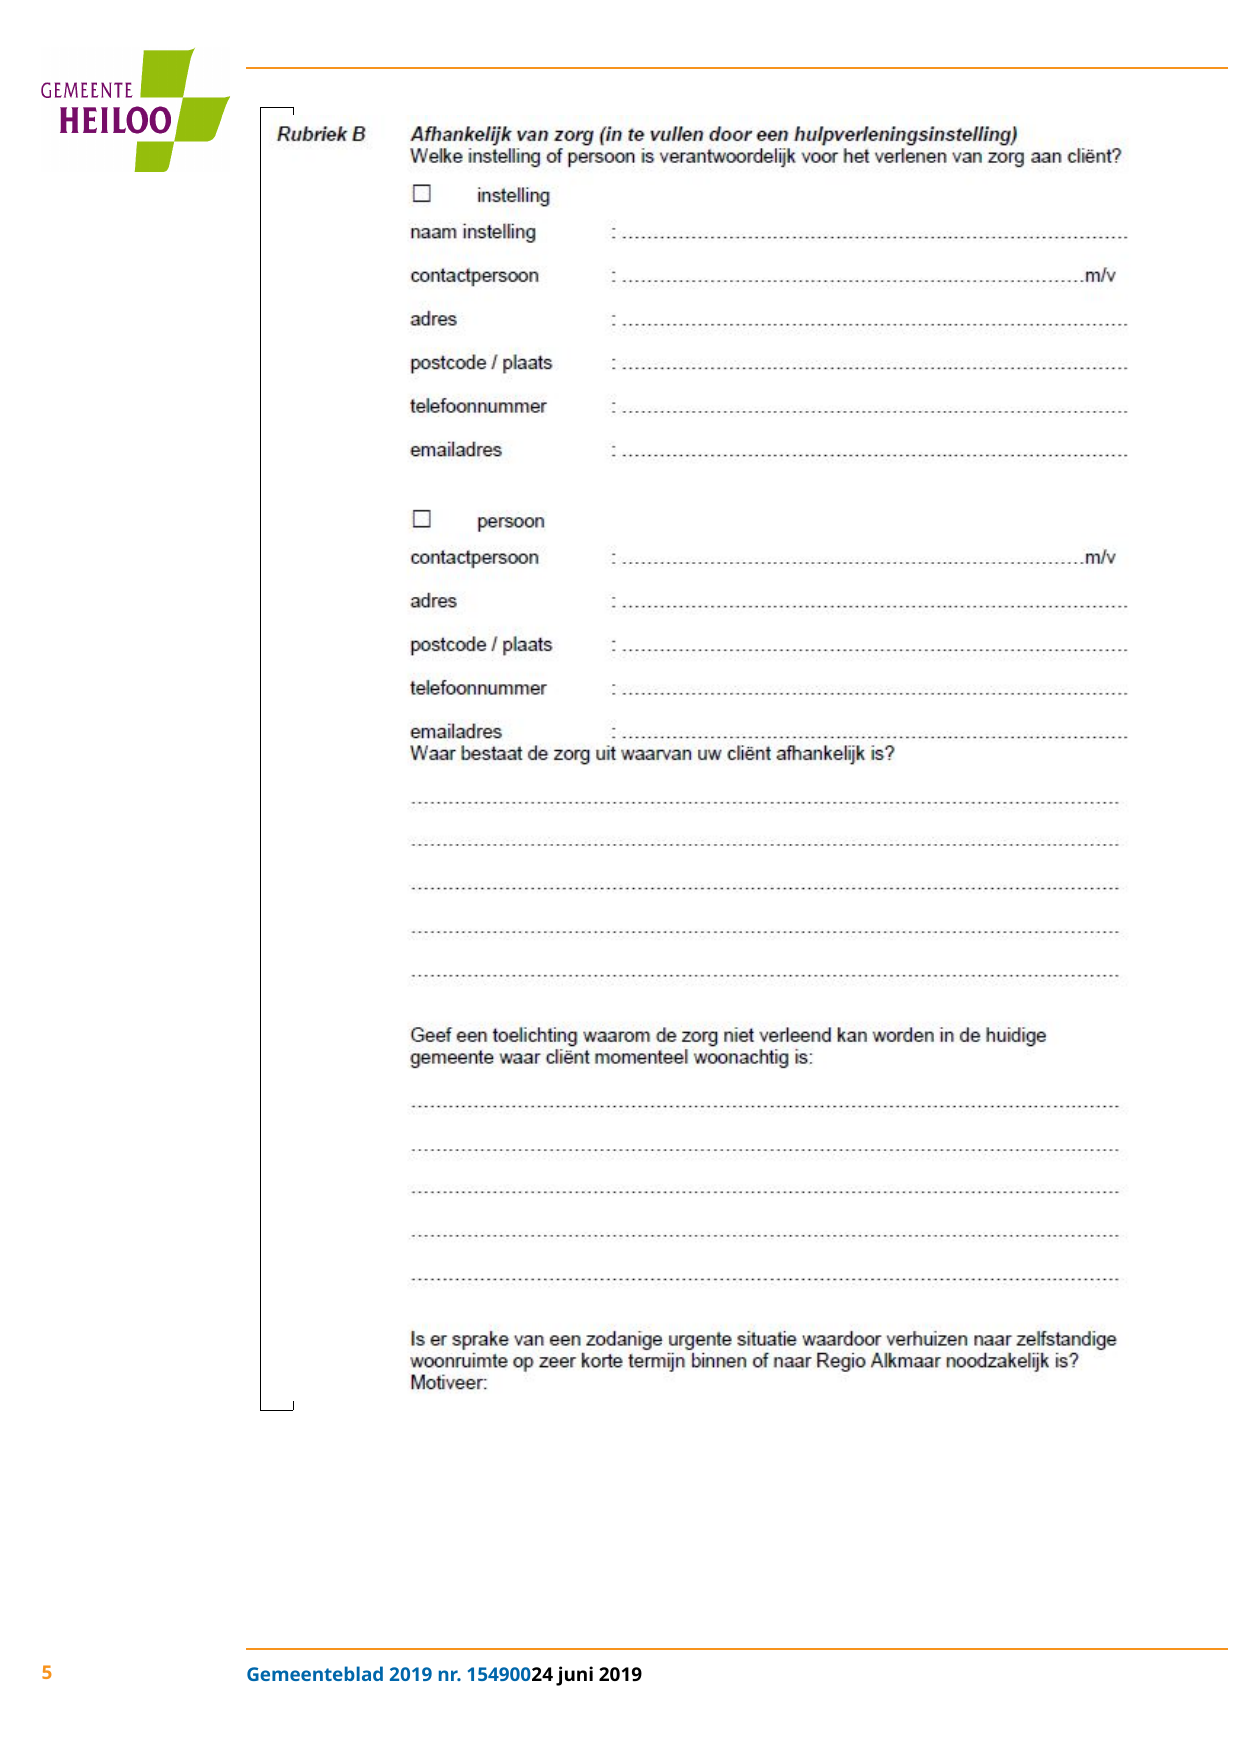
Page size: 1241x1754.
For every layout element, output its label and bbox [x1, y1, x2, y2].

picture [41, 47, 231, 172]
picture [268, 115, 1155, 1401]
